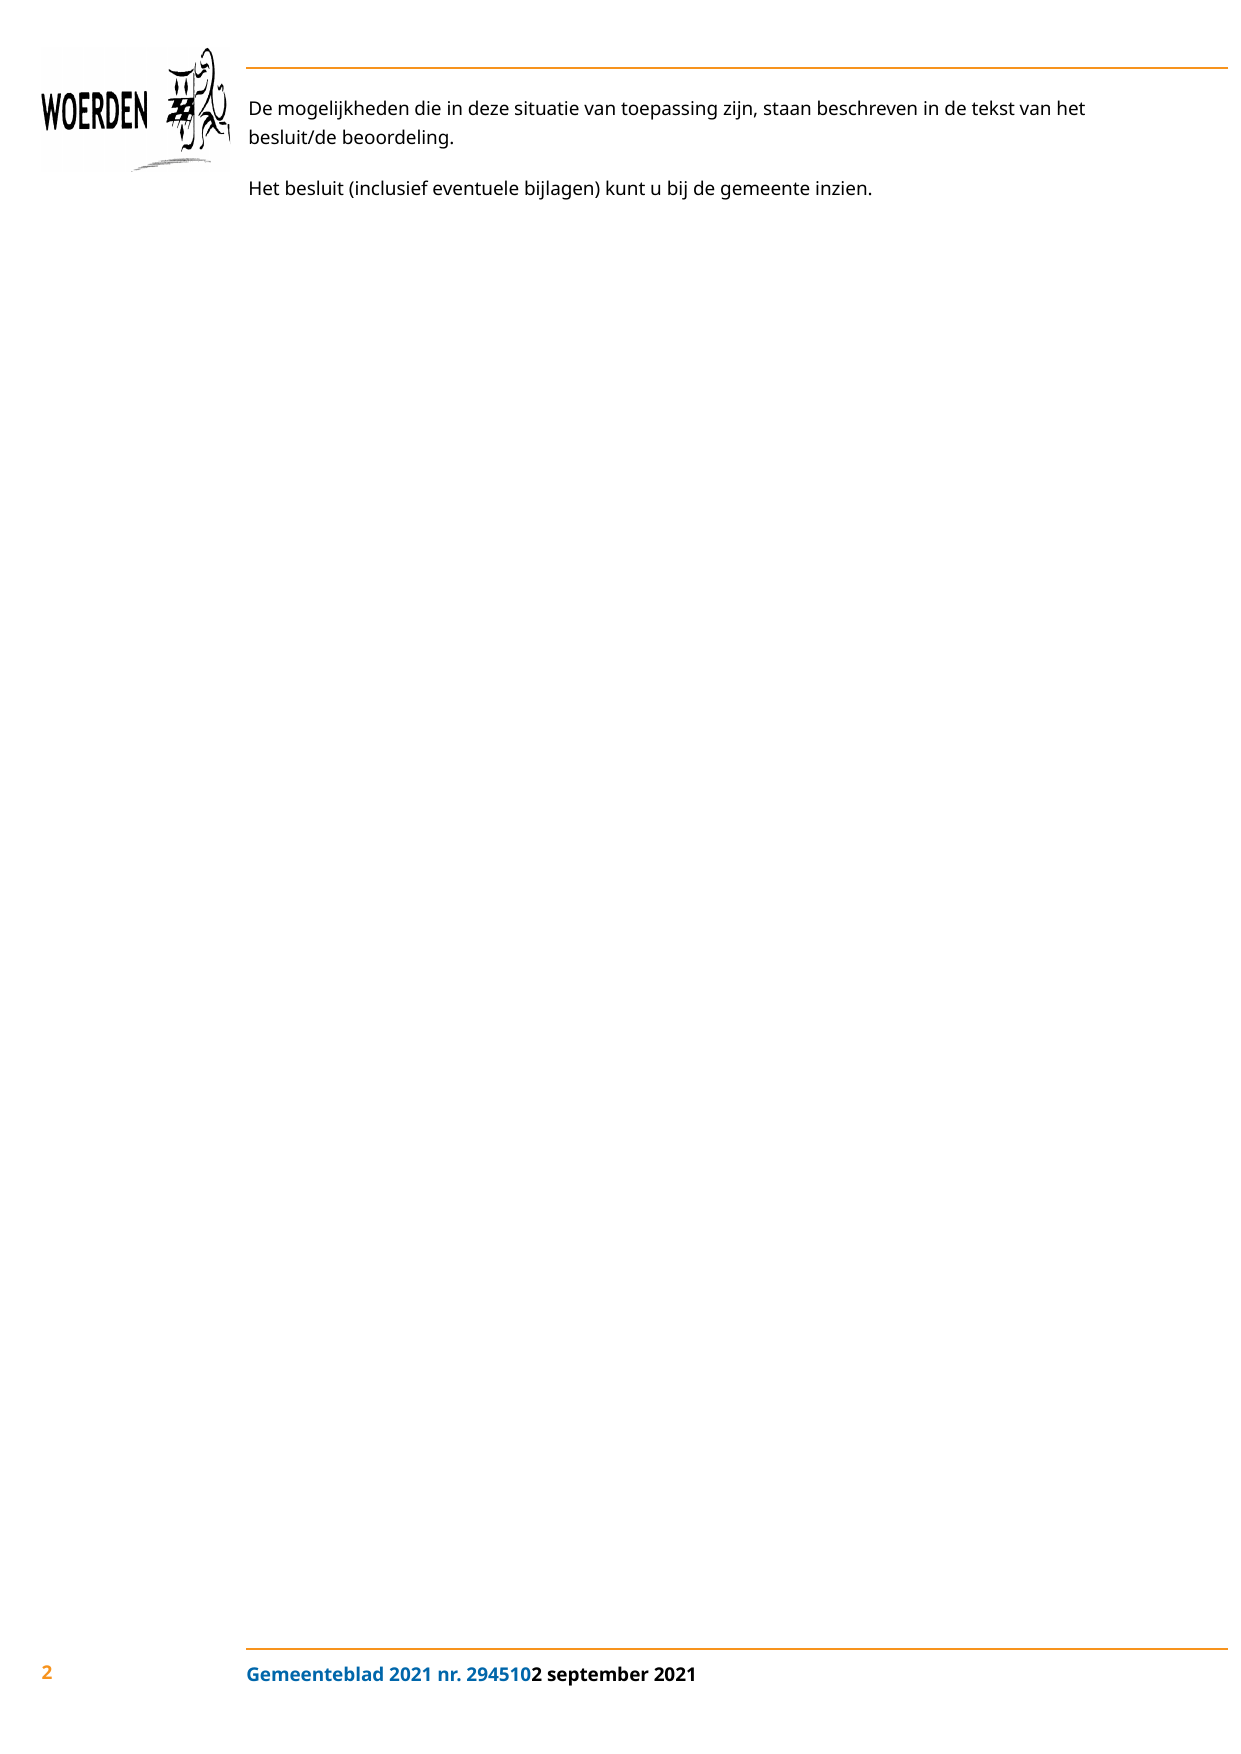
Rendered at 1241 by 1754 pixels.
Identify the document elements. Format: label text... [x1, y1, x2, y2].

text De mogelijkheden die in deze situatie van toepassing zijn, staan beschreven in de tekst van het besluit/de beoordeling. [248, 95, 1152, 150]
text Het besluit (inclusief eventuele bijlagen) kunt u bij de gemeente inzien. [248, 175, 1152, 201]
picture [41, 47, 231, 172]
